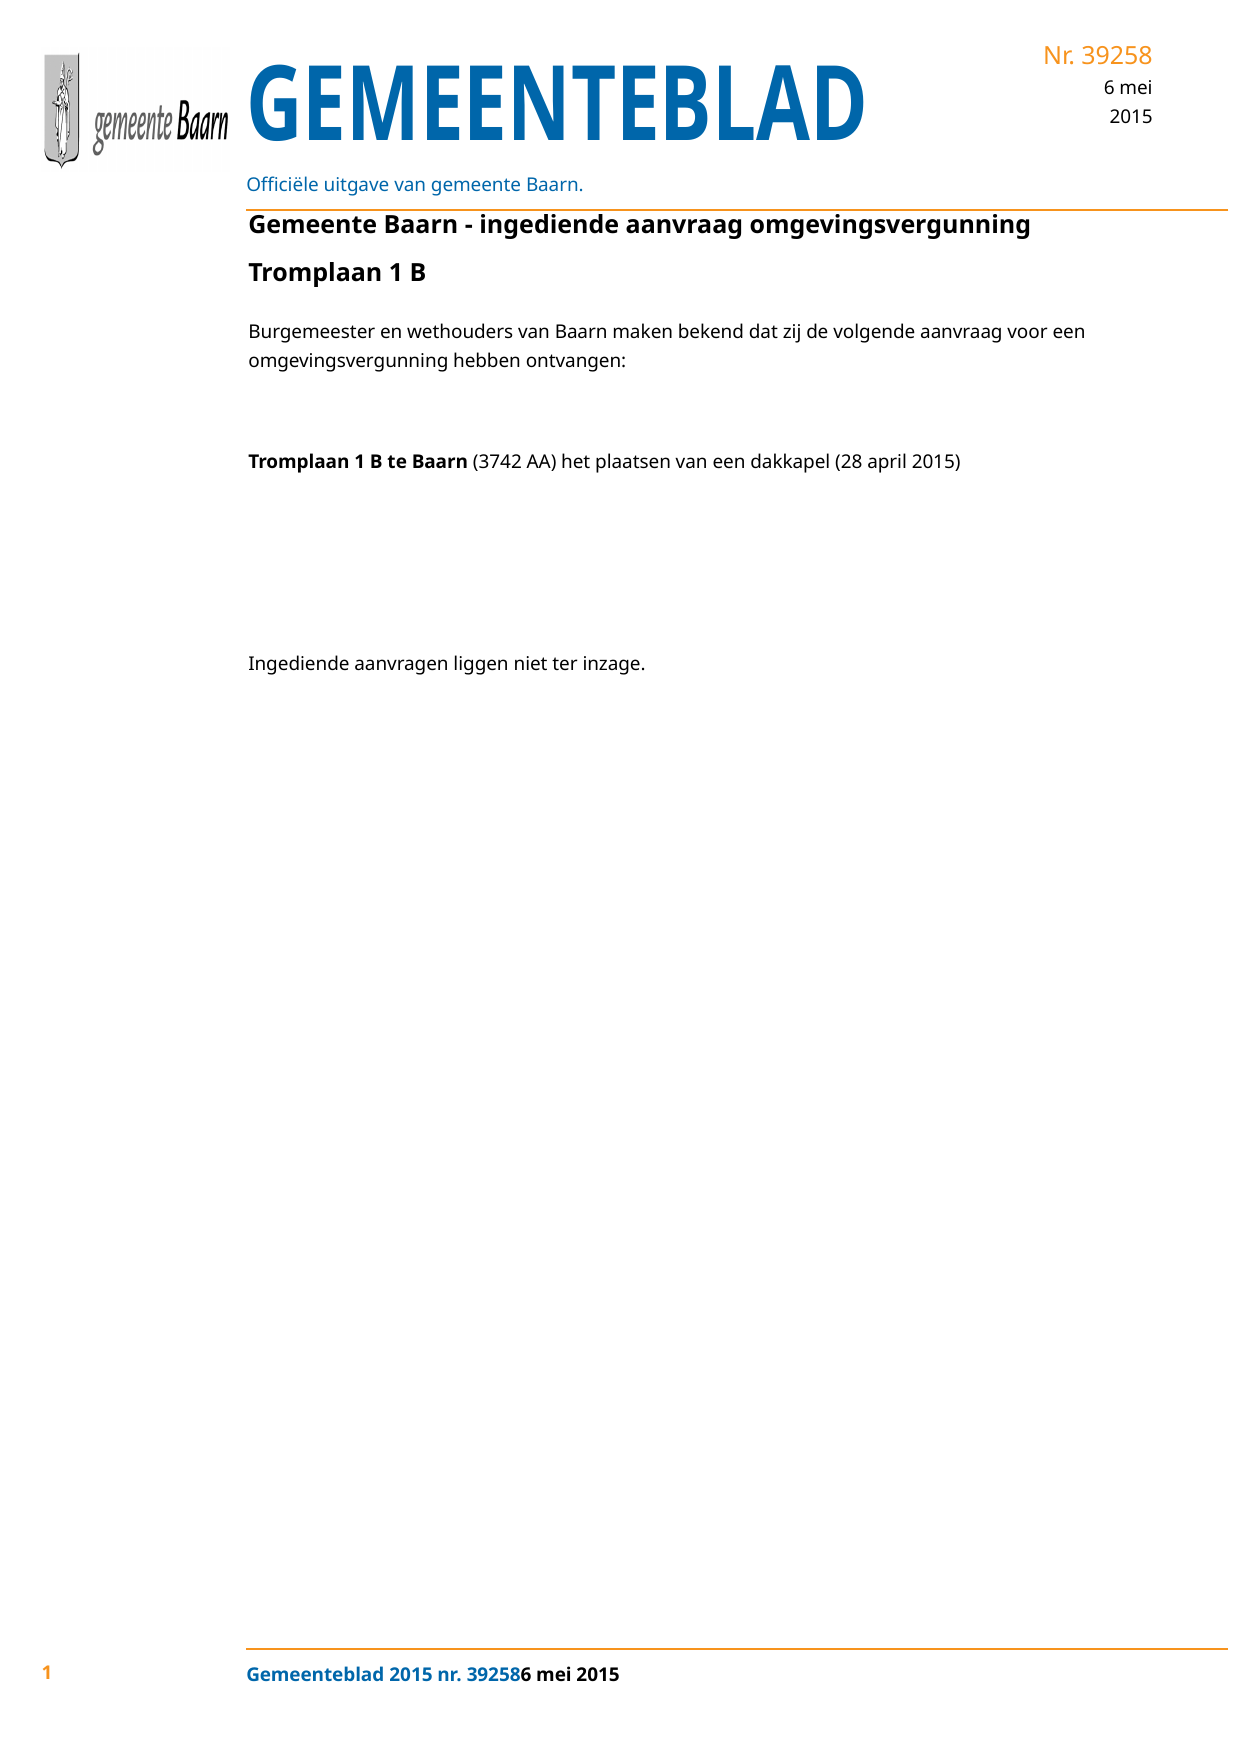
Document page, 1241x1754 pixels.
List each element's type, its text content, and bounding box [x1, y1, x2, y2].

picture [41, 47, 231, 172]
text Ingediende aanvragen liggen niet ter inzage. [248, 650, 1152, 676]
text Gemeente Baarn - ingediende aanvraag omgevingsvergunning Tromplaan 1 B [248, 211, 1152, 288]
text Tromplaan 1 B te Baarn (3742 AA) het plaatsen van een dakkapel (28 april 2015) [248, 448, 1152, 474]
text Burgemeester en wethouders van Baarn maken bekend dat zij de volgende aanvraag voor een omgevingsvergunning hebben ontvangen: [248, 318, 1152, 373]
